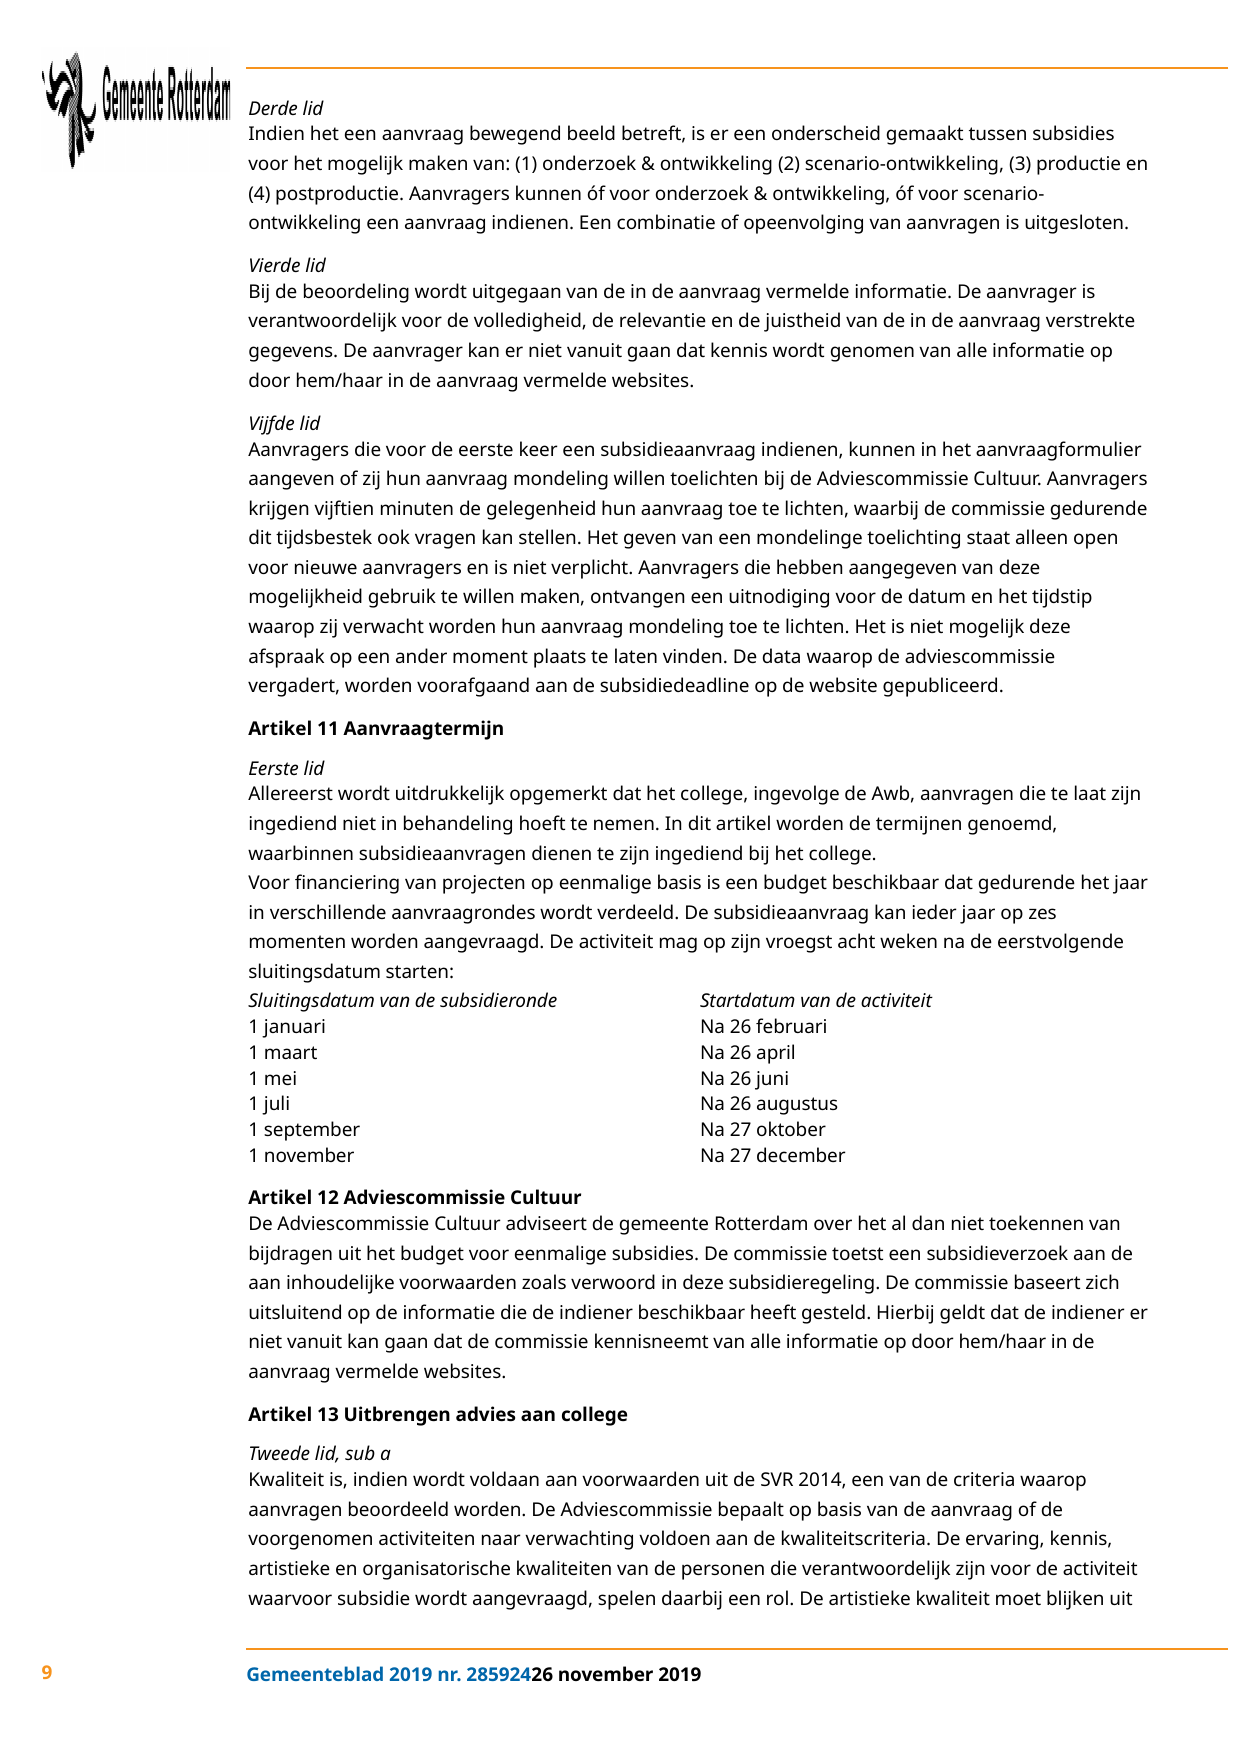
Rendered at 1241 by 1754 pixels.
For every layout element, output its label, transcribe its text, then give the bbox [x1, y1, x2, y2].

table_cell Na 26 augustus [700, 1091, 1152, 1116]
text Eerste lid [248, 755, 1152, 781]
text Tweede lid, sub a [248, 1441, 1152, 1466]
text Artikel 11 Aanvraagtermijn [248, 716, 1152, 741]
table_cell 1 november [248, 1142, 700, 1168]
table_header Startdatum van de activiteit [700, 988, 1152, 1013]
text Kwaliteit is, indien wordt voldaan aan voorwaarden uit de SVR 2014, een van de criteria waarop aanvragen beoordeeld worden. De Adviescommissie bepaalt op basis van de aanvraag of de voorgenomen activiteiten naar verwachting voldoen aan de kwaliteitscriteria. De ervaring, kennis, artistieke en organisatorische kwaliteiten van de personen die verantwoordelijk zijn voor de activiteit waarvoor subsidie wordt aangevraagd, spelen daarbij een rol. De artistieke kwaliteit moet blijken uit [248, 1466, 1152, 1610]
table_cell Na 26 februari [700, 1014, 1152, 1039]
table_cell 1 januari [248, 1014, 700, 1039]
text Derde lid [248, 95, 1152, 121]
table_cell 1 juli [248, 1091, 700, 1116]
table_cell Na 27 december [700, 1142, 1152, 1168]
picture [41, 47, 231, 172]
text Vijfde lid [248, 410, 1152, 436]
table_cell Na 26 april [700, 1039, 1152, 1065]
text Indien het een aanvraag bewegend beeld betreft, is er een onderscheid gemaakt tussen subsidies voor het mogelijk maken van: (1) onderzoek & ontwikkeling (2) scenario-ontwikkeling, (3) productie en (4) postproductie. Aanvragers kunnen óf voor onderzoek & ontwikkeling, óf voor scenario-ontwikkeling een aanvraag indienen. Een combinatie of opeenvolging van aanvragen is uitgesloten. [248, 121, 1152, 235]
text Artikel 12 Adviescommissie Cultuur [248, 1184, 1152, 1210]
table_cell 1 maart [248, 1039, 700, 1065]
text De Adviescommissie Cultuur adviseert de gemeente Rotterdam over het al dan niet toekennen van bijdragen uit het budget voor eenmalige subsidies. De commissie toetst een subsidieverzoek aan de aan inhoudelijke voorwaarden zoals verwoord in deze subsidieregeling. De commissie baseert zich uitsluitend op de informatie die de indiener beschikbaar heeft gesteld. Hierbij geldt dat de indiener er niet vanuit kan gaan dat de commissie kennisneemt van alle informatie op door hem/haar in de aanvraag vermelde websites. [248, 1210, 1152, 1384]
text Voor financiering van projecten op eenmalige basis is een budget beschikbaar dat gedurende het jaar in verschillende aanvraagrondes wordt verdeeld. De subsidieaanvraag kan ieder jaar op zes momenten worden aangevraagd. De activiteit mag op zijn vroegst acht weken na de eerstvolgende sluitingsdatum starten: [248, 869, 1152, 984]
text Allereerst wordt uitdrukkelijk opgemerkt dat het college, ingevolge de Awb, aanvragen die te laat zijn ingediend niet in behandeling hoeft te nemen. In dit artikel worden de termijnen genoemd, waarbinnen subsidieaanvragen dienen te zijn ingediend bij het college. [248, 781, 1152, 865]
table_cell 1 september [248, 1116, 700, 1142]
text Bij de beoordeling wordt uitgegaan van de in de aanvraag vermelde informatie. De aanvrager is verantwoordelijk voor de volledigheid, de relevantie en de juistheid van de in de aanvraag verstrekte gegevens. De aanvrager kan er niet vanuit gaan dat kennis wordt genomen van alle informatie op door hem/haar in de aanvraag vermelde websites. [248, 278, 1152, 393]
text Artikel 13 Uitbrengen advies aan college [248, 1401, 1152, 1427]
table_header Sluitingsdatum van de subsidieronde [248, 988, 700, 1013]
table_cell 1 mei [248, 1065, 700, 1091]
text Vierde lid [248, 252, 1152, 278]
table_cell Na 26 juni [700, 1065, 1152, 1091]
text Aanvragers die voor de eerste keer een subsidieaanvraag indienen, kunnen in het aanvraagformulier aangeven of zij hun aanvraag mondeling willen toelichten bij de Adviescommissie Cultuur. Aanvragers krijgen vijftien minuten de gelegenheid hun aanvraag toe te lichten, waarbij de commissie gedurende dit tijdsbestek ook vragen kan stellen. Het geven van een mondelinge toelichting staat alleen open voor nieuwe aanvragers en is niet verplicht. Aanvragers die hebben aangegeven van deze mogelijkheid gebruik te willen maken, ontvangen een uitnodiging voor de datum en het tijdstip waarop zij verwacht worden hun aanvraag mondeling toe te lichten. Het is niet mogelijk deze afspraak op een ander moment plaats te laten vinden. De data waarop de adviescommissie vergadert, worden voorafgaand aan de subsidiedeadline op de website gepubliceerd. [248, 436, 1152, 698]
table_cell Na 27 oktober [700, 1116, 1152, 1142]
